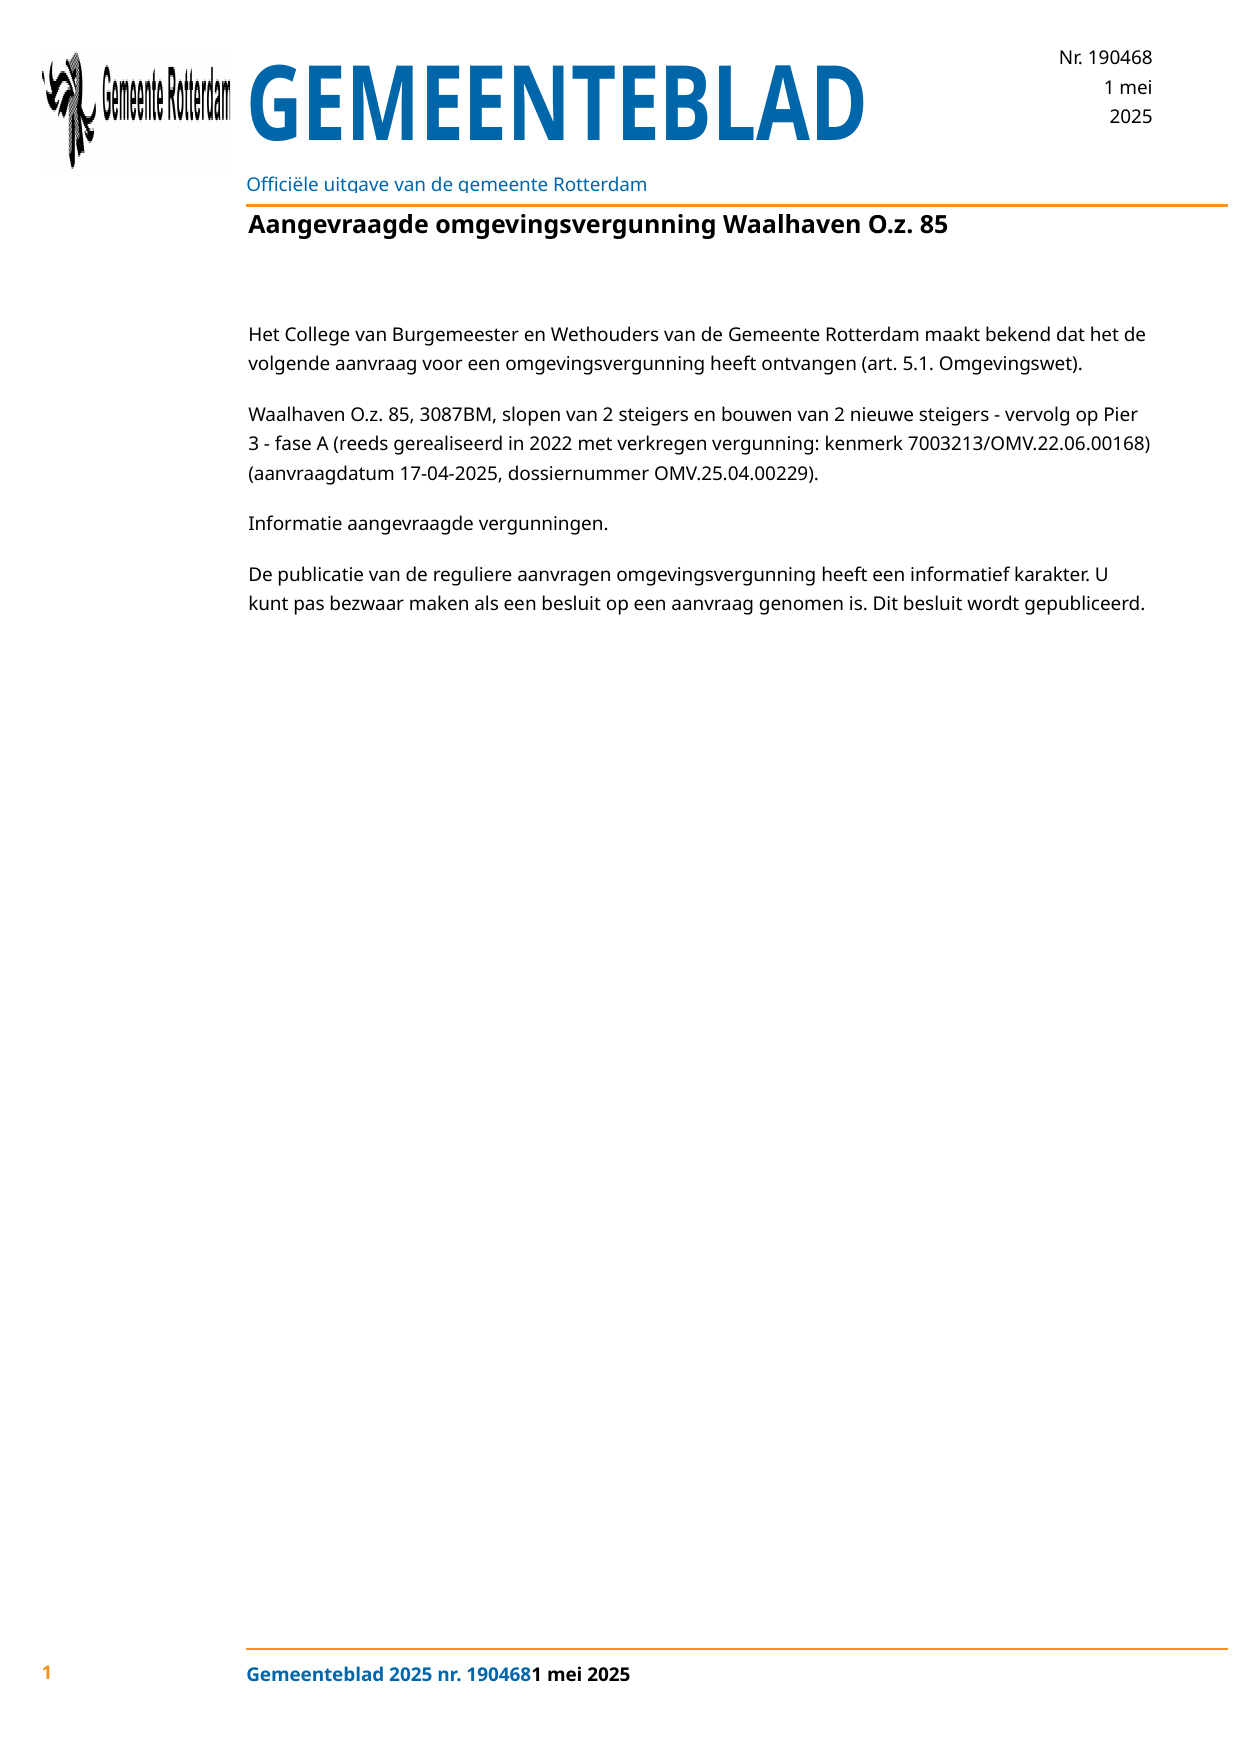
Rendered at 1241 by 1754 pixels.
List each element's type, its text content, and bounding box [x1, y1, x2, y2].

text Het College van Burgemeester en Wethouders van de Gemeente Rotterdam maakt bekend dat het de volgende aanvraag voor een omgevingsvergunning heeft ontvangen (art. 5.1. Omgevingswet). [248, 321, 1152, 376]
text Waalhaven O.z. 85, 3087BM, slopen van 2 steigers en bouwen van 2 nieuwe steigers - vervolg op Pier 3 - fase A (reeds gerealiseerd in 2022 met verkregen vergunning: kenmerk 7003213/OMV.22.06.00168) (aanvraagdatum 17-04-2025, dossiernummer OMV.25.04.00229). [248, 401, 1152, 486]
text De publicatie van de reguliere aanvragen omgevingsvergunning heeft een informatief karakter. U kunt pas bezwaar maken als een besluit op een aanvraag genomen is. Dit besluit wordt gepubliceerd. [248, 561, 1152, 616]
text Aangevraagde omgevingsvergunning Waalhaven O.z. 85 [248, 207, 1152, 241]
picture [41, 47, 231, 172]
text Informatie aangevraagde vergunningen. [248, 510, 1152, 536]
